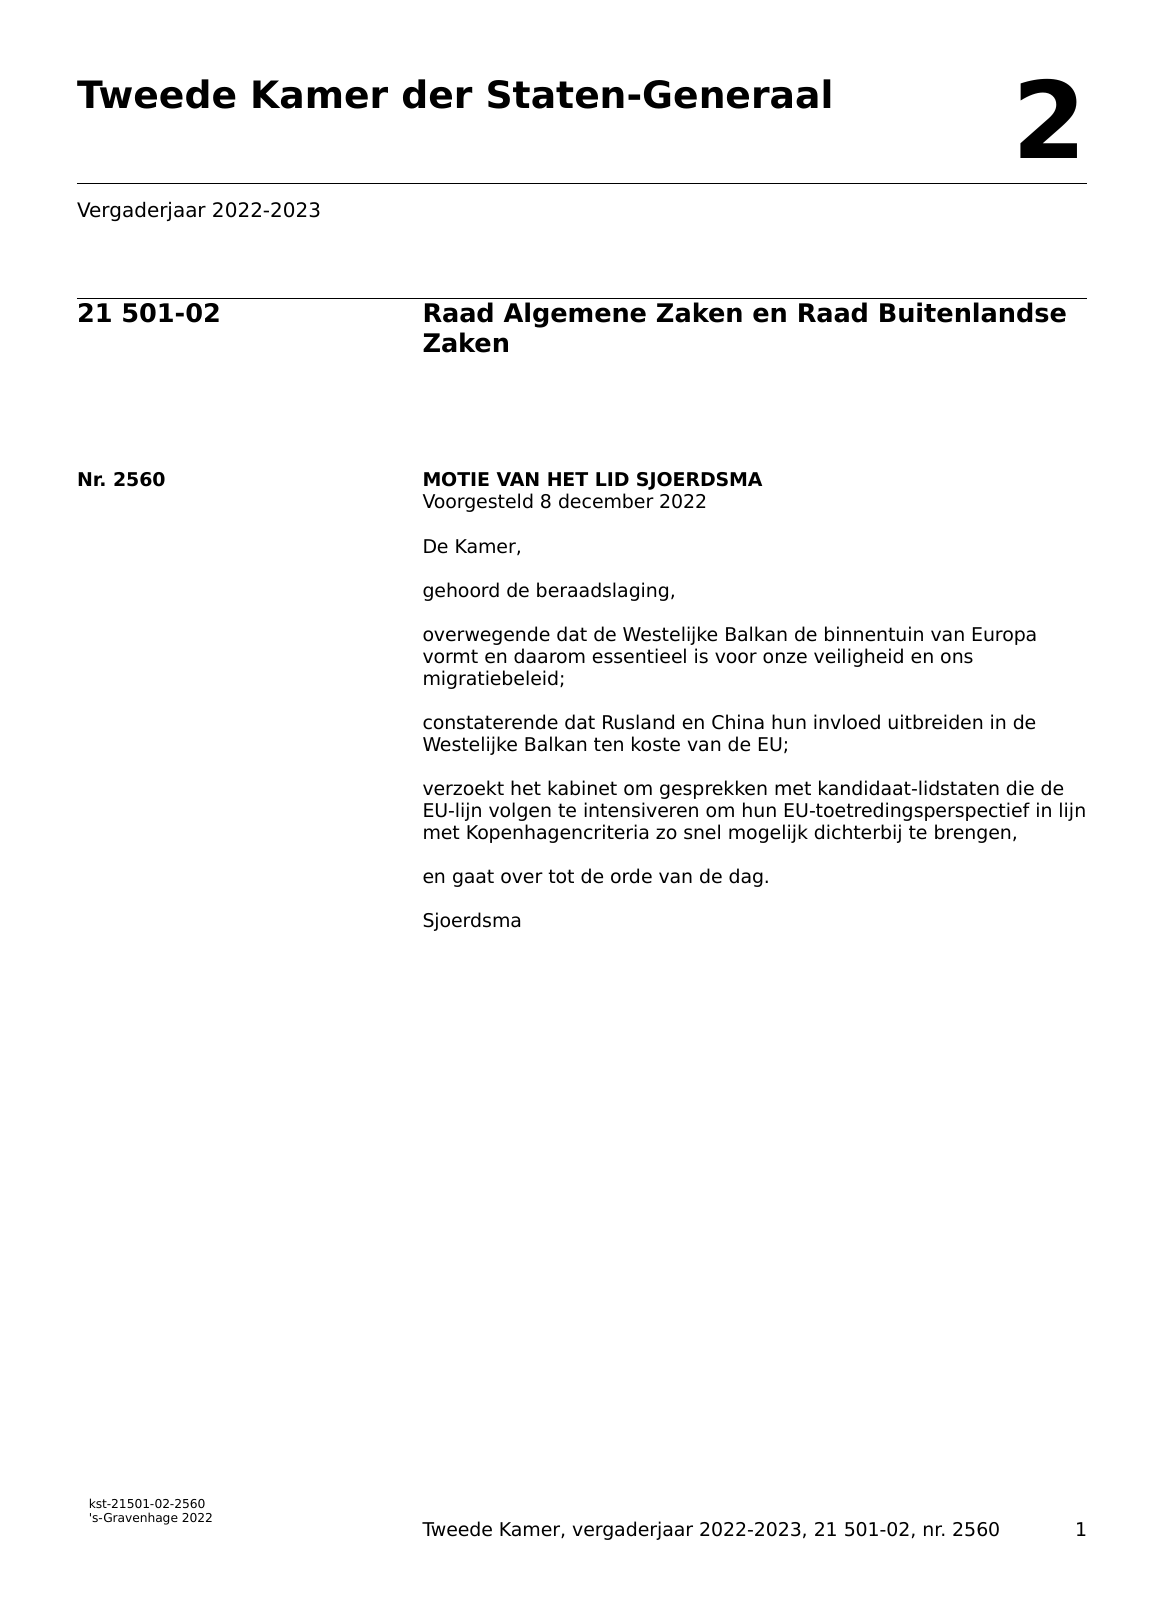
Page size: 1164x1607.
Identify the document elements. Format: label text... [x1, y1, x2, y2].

table_cell Vergaderjaar 2022-2023 [77, 184, 1087, 298]
text 's-Gravenhage 2022 [88, 1511, 323, 1525]
text Voorgesteld 8 december 2022 [422, 491, 1087, 513]
table_header Tweede Kamer der Staten-Generaal [77, 59, 886, 183]
text overwegende dat de Westelijke Balkan de binnentuin van Europa vormt en daarom essentieel is voor onze veiligheid en ons migratiebeleid; [422, 624, 1087, 690]
subtitle 21 501-02 Raad Algemene Zaken en Raad Buitenlandse Zaken [77, 299, 1087, 358]
text De Kamer, [422, 536, 1087, 557]
text constaterende dat Rusland en China hun invloed uitbreiden in de Westelijke Balkan ten koste van de EU; [422, 712, 1087, 756]
subtitle Nr. 2560 MOTIE VAN HET LID SJOERDSMA [77, 469, 1087, 491]
text en gaat over tot de orde van de dag. [422, 866, 1087, 888]
text verzoekt het kabinet om gesprekken met kandidaat-lidstaten die de EU-lijn volgen te intensiveren om hun EU-toetredingsperspectief in lijn met Kopenhagencriteria zo snel mogelijk dichterbij te brengen, [422, 778, 1087, 844]
text kst-21501-02-2560 [88, 1497, 323, 1511]
text Sjoerdsma [422, 910, 1087, 932]
table_header 2 [886, 59, 1087, 183]
text gehoord de beraadslaging, [422, 580, 1087, 602]
